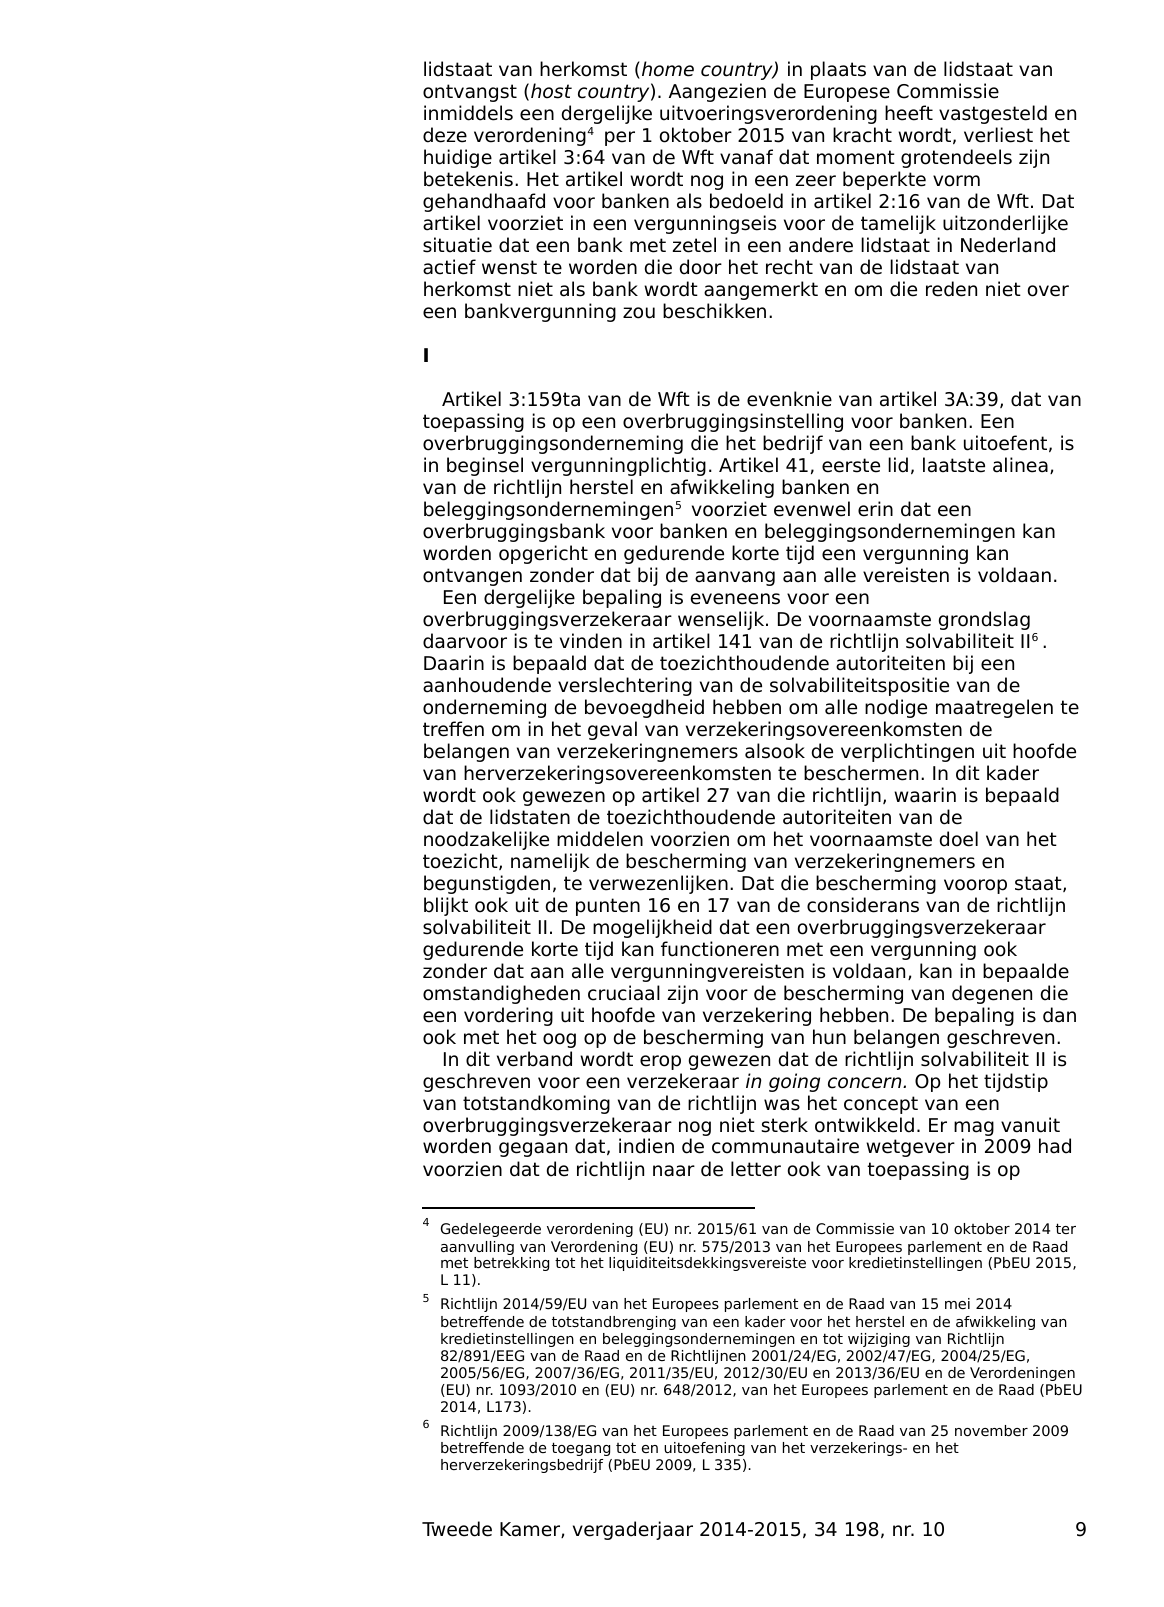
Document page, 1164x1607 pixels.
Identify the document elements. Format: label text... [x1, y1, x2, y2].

text Richtlijn 2009/138/EG van het Europees parlement en de Raad van 25 november 2009 betreffende de toegang tot en uitoefening van het verzekerings- en het herverzekeringsbedrijf (PbEU 2009, L 335). [422, 1418, 1087, 1474]
text Een dergelijke bepaling is eveneens voor een overbruggingsverzekeraar wenselijk. De voornaamste grondslag daarvoor is te vinden in artikel 141 van de richtlijn solvabiliteit II. Daarin is bepaald dat de toezichthoudende autoriteiten bij een aanhoudende verslechtering van de solvabiliteitspositie van de onderneming de bevoegdheid hebben om alle nodige maatregelen te treffen om in het geval van verzekeringsovereenkomsten de belangen van verzekeringnemers alsook de verplichtingen uit hoofde van herverzekeringsovereenkomsten te beschermen. In dit kader wordt ook gewezen op artikel 27 van die richtlijn, waarin is bepaald dat de lidstaten de toezichthoudende autoriteiten van de noodzakelijke middelen voorzien om het voornaamste doel van het toezicht, namelijk de bescherming van verzekeringnemers en begunstigden, te verwezenlijken. Dat die bescherming voorop staat, blijkt ook uit de punten 16 en 17 van de considerans van de richtlijn solvabiliteit II. De mogelijkheid dat een overbruggingsverzekeraar gedurende korte tijd kan functioneren met een vergunning ook zonder dat aan alle vergunningvereisten is voldaan, kan in bepaalde omstandigheden cruciaal zijn voor de bescherming van degenen die een vordering uit hoofde van verzekering hebben. De bepaling is dan ook met het oog op de bescherming van hun belangen geschreven. [422, 587, 1087, 1048]
text Richtlijn 2014/59/EU van het Europees parlement en de Raad van 15 mei 2014 betreffende de totstandbrenging van een kader voor het herstel en de afwikkeling van kredietinstellingen en beleggingsondernemingen en tot wijziging van Richtlijn 82/891/EEG van de Raad en de Richtlijnen 2001/24/EG, 2002/47/EG, 2004/25/EG, 2005/56/EG, 2007/36/EG, 2011/35/EU, 2012/30/EU en 2013/36/EU en de Verordeningen (EU) nr. 1093/2010 en (EU) nr. 648/2012, van het Europees parlement en de Raad (PbEU 2014, L173). [422, 1292, 1087, 1416]
subtitle I [422, 345, 1087, 367]
text lidstaat van herkomst (home country) in plaats van de lidstaat van ontvangst (host country). Aangezien de Europese Commissie inmiddels een dergelijke uitvoeringsverordening heeft vastgesteld en deze verordening per 1 oktober 2015 van kracht wordt, verliest het huidige artikel 3:64 van de Wft vanaf dat moment grotendeels zijn betekenis. Het artikel wordt nog in een zeer beperkte vorm gehandhaafd voor banken als bedoeld in artikel 2:16 van de Wft. Dat artikel voorziet in een vergunningseis voor de tamelijk uitzonderlijke situatie dat een bank met zetel in een andere lidstaat in Nederland actief wenst te worden die door het recht van de lidstaat van herkomst niet als bank wordt aangemerkt en om die reden niet over een bankvergunning zou beschikken. [422, 59, 1087, 323]
text Artikel 3:159ta van de Wft is de evenknie van artikel 3A:39, dat van toepassing is op een overbruggingsinstelling voor banken. Een overbruggingsonderneming die het bedrijf van een bank uitoefent, is in beginsel vergunningplichtig. Artikel 41, eerste lid, laatste alinea, van de richtlijn herstel en afwikkeling banken en beleggingsondernemingen voorziet evenwel erin dat een overbruggingsbank voor banken en beleggingsondernemingen kan worden opgericht en gedurende korte tijd een vergunning kan ontvangen zonder dat bij de aanvang aan alle vereisten is voldaan. [422, 389, 1087, 587]
text In dit verband wordt erop gewezen dat de richtlijn solvabiliteit II is geschreven voor een verzekeraar in going concern. Op het tijdstip van totstandkoming van de richtlijn was het concept van een overbruggingsverzekeraar nog niet sterk ontwikkeld. Er mag vanuit worden gegaan dat, indien de communautaire wetgever in 2009 had voorzien dat de richtlijn naar de letter ook van toepassing is op [422, 1048, 1087, 1180]
text Gedelegeerde verordening (EU) nr. 2015/61 van de Commissie van 10 oktober 2014 ter aanvulling van Verordening (EU) nr. 575/2013 van het Europees parlement en de Raad met betrekking tot het liquiditeitsdekkingsvereiste voor kredietinstellingen (PbEU 2015, L 11). [422, 1217, 1087, 1289]
